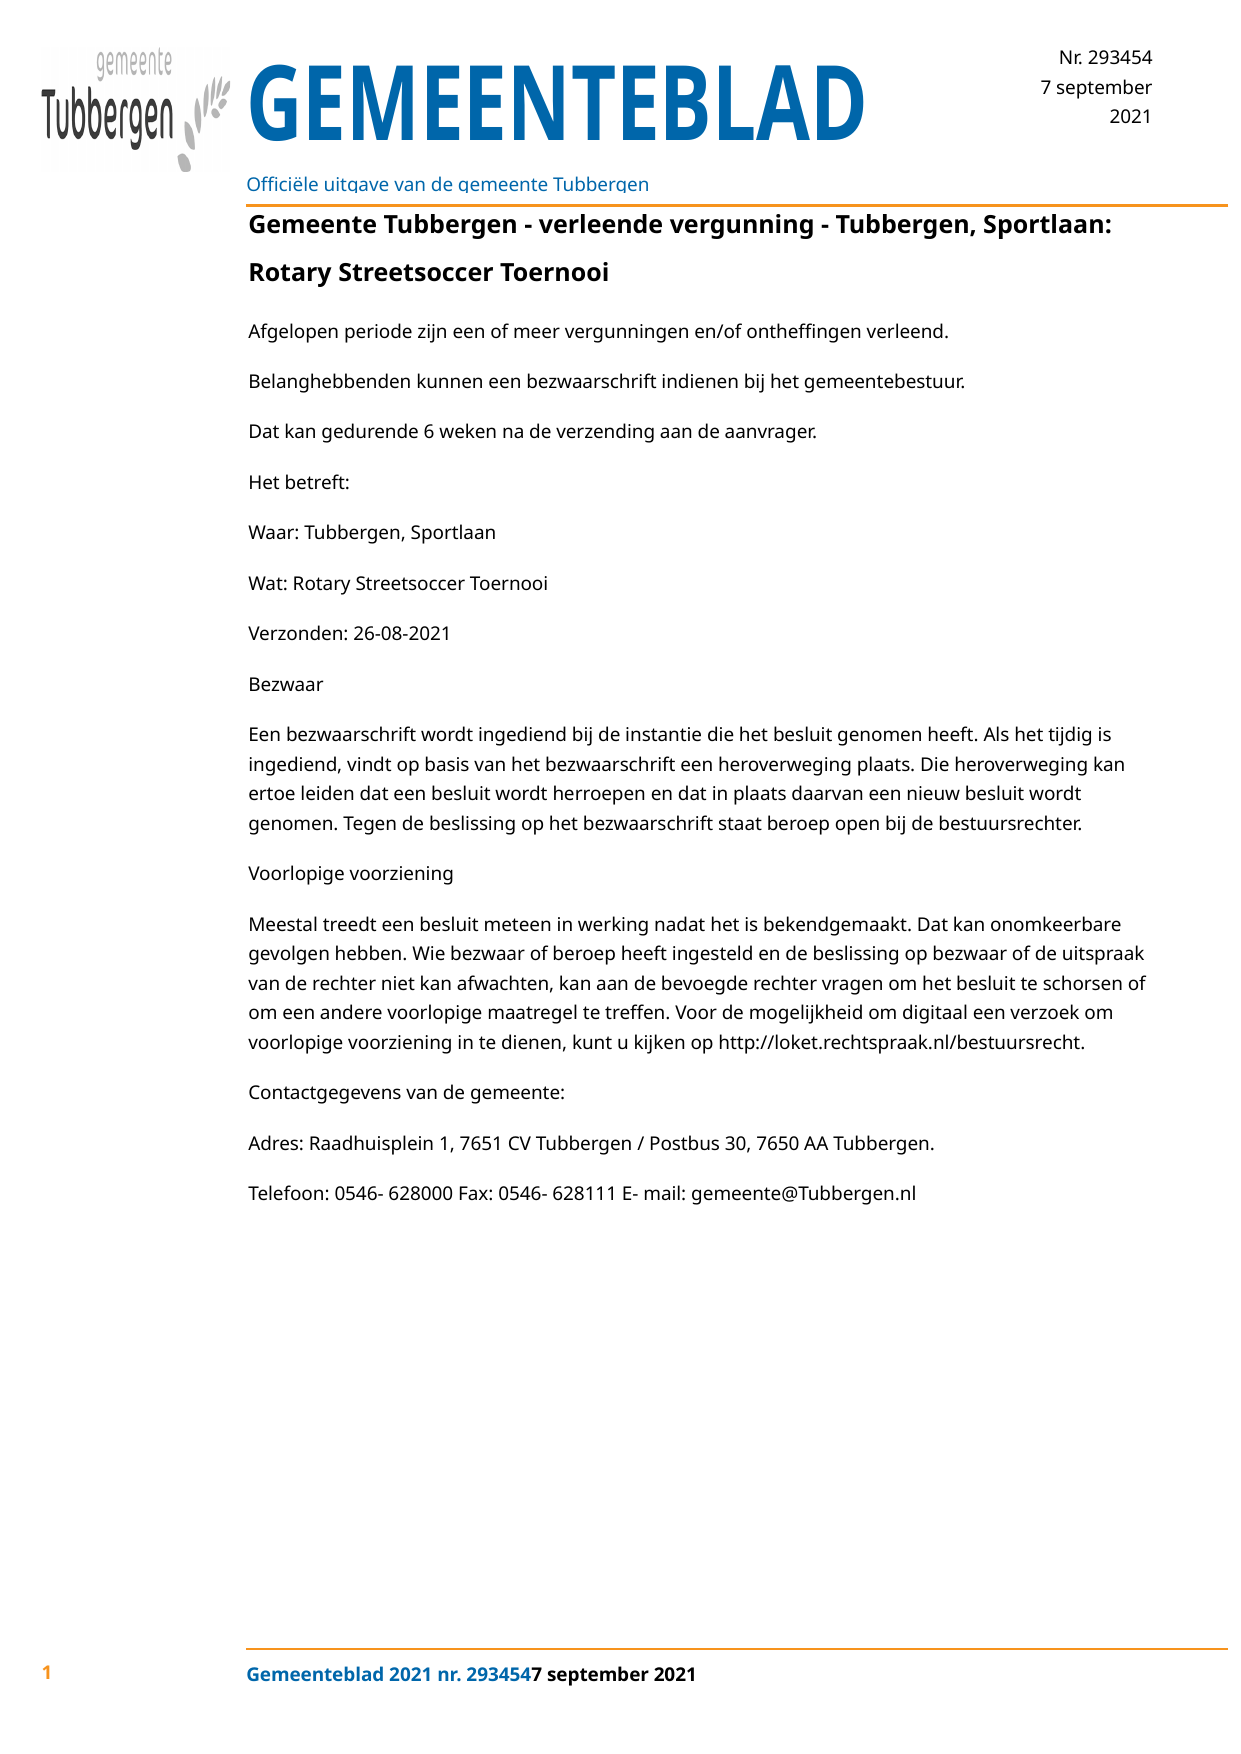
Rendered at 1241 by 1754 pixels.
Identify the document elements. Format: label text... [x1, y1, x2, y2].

text Meestal treedt een besluit meteen in werking nadat het is bekendgemaakt. Dat kan onomkeerbare gevolgen hebben. Wie bezwaar of beroep heeft ingesteld en de beslissing op bezwaar of de uitspraak van de rechter niet kan afwachten, kan aan de bevoegde rechter vragen om het besluit te schorsen of om een andere voorlopige maatregel te treffen. Voor de mogelijkheid om digitaal een verzoek om voorlopige voorziening in te dienen, kunt u kijken op http://loket.rechtspraak.nl/bestuursrecht. [248, 911, 1152, 1055]
text Een bezwaarschrift wordt ingediend bij de instantie die het besluit genomen heeft. Als het tijdig is ingediend, vindt op basis van het bezwaarschrift een heroverweging plaats. Die heroverweging kan ertoe leiden dat een besluit wordt herroepen en dat in plaats daarvan een nieuw besluit wordt genomen. Tegen de beslissing op het bezwaarschrift staat beroep open bij de bestuursrechter. [248, 721, 1152, 836]
text Adres: Raadhuisplein 1, 7651 CV Tubbergen / Postbus 30, 7650 AA Tubbergen. [248, 1130, 1152, 1156]
text Afgelopen periode zijn een of meer vergunningen en/of ontheffingen verleend. [248, 318, 1152, 344]
text Voorlopige voorziening [248, 860, 1152, 886]
text Wat: Rotary Streetsoccer Toernooi [248, 570, 1152, 596]
text Telefoon: 0546- 628000 Fax: 0546- 628111 E- mail: gemeente@Tubbergen.nl [248, 1180, 1152, 1206]
text Verzonden: 26-08-2021 [248, 620, 1152, 646]
text Waar: Tubbergen, Sportlaan [248, 519, 1152, 545]
text Dat kan gedurende 6 weken na de verzending aan de aanvrager. [248, 419, 1152, 444]
text Belanghebbenden kunnen een bezwaarschrift indienen bij het gemeentebestuur. [248, 368, 1152, 394]
text Het betreft: [248, 469, 1152, 495]
picture [41, 47, 231, 172]
text Contactgegevens van de gemeente: [248, 1079, 1152, 1105]
text Bezwaar [248, 671, 1152, 697]
text Gemeente Tubbergen - verleende vergunning - Tubbergen, Sportlaan: Rotary Streetsoccer Toernooi [248, 207, 1152, 288]
